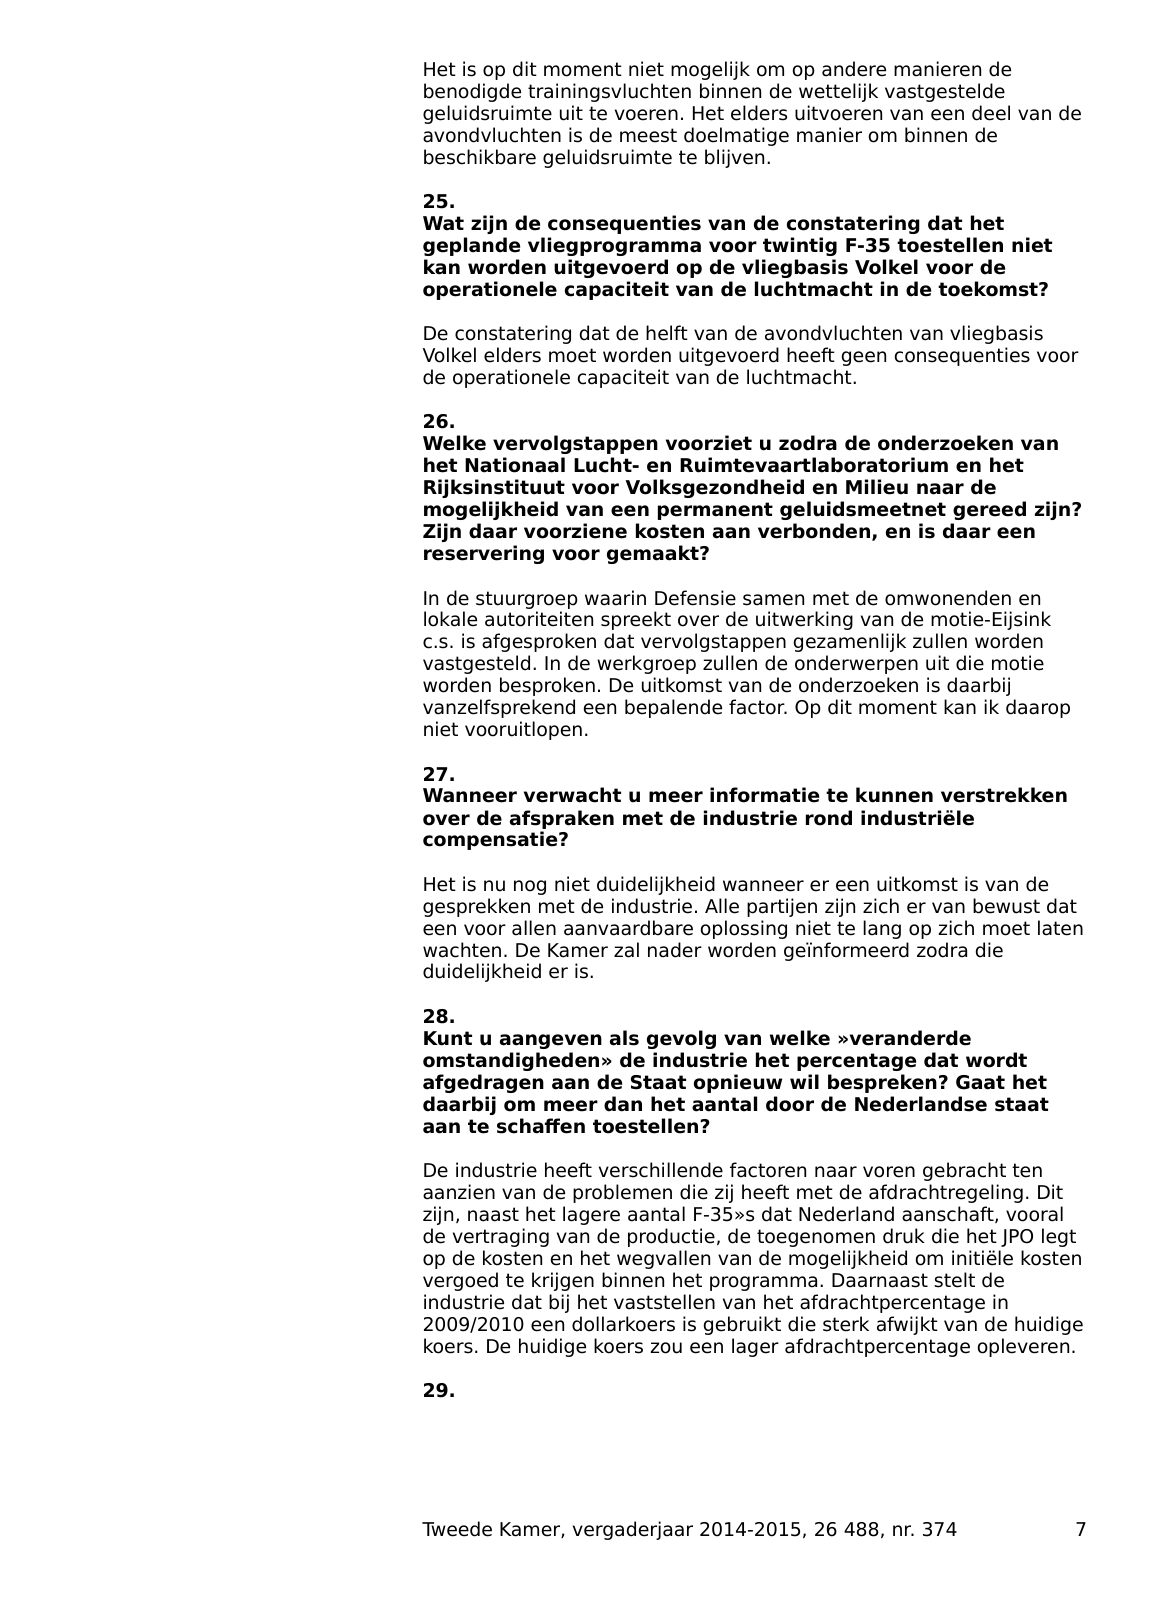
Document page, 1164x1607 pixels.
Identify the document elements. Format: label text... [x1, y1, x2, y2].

text De constatering dat de helft van de avondvluchten van vliegbasis Volkel elders moet worden uitgevoerd heeft geen consequenties voor de operationele capaciteit van de luchtmacht. [422, 323, 1087, 389]
text De industrie heeft verschillende factoren naar voren gebracht ten aanzien van de problemen die zij heeft met de afdrachtregeling. Dit zijn, naast het lagere aantal F-35»s dat Nederland aanschaft, vooral de vertraging van de productie, de toegenomen druk die het JPO legt op de kosten en het wegvallen van de mogelijkheid om initiële kosten vergoed te krijgen binnen het programma. Daarnaast stelt de industrie dat bij het vaststellen van het afdrachtpercentage in 2009/2010 een dollarkoers is gebruikt die sterk afwijkt van de huidige koers. De huidige koers zou een lager afdrachtpercentage opleveren. [422, 1160, 1087, 1357]
text In de stuurgroep waarin Defensie samen met de omwonenden en lokale autoriteiten spreekt over de uitwerking van de motie-Eijsink c.s. is afgesproken dat vervolgstappen gezamenlijk zullen worden vastgesteld. In de werkgroep zullen de onderwerpen uit die motie worden besproken. De uitkomst van de onderzoeken is daarbij vanzelfsprekend een bepalende factor. Op dit moment kan ik daarop niet vooruitlopen. [422, 587, 1087, 741]
text Het is op dit moment niet mogelijk om op andere manieren de benodigde trainingsvluchten binnen de wettelijk vastgestelde geluidsruimte uit te voeren. Het elders uitvoeren van een deel van de avondvluchten is de meest doelmatige manier om binnen de beschikbare geluidsruimte te blijven. [422, 59, 1087, 169]
text Het is nu nog niet duidelijkheid wanneer er een uitkomst is van de gesprekken met de industrie. Alle partijen zijn zich er van bewust dat een voor allen aanvaardbare oplossing niet te lang op zich moet laten wachten. De Kamer zal nader worden geïnformeerd zodra die duidelijkheid er is. [422, 873, 1087, 983]
text Wat zijn de consequenties van de constatering dat het geplande vliegprogramma voor twintig F-35 toestellen niet kan worden uitgevoerd op de vliegbasis Volkel voor de operationele capaciteit van de luchtmacht in de toekomst? [422, 213, 1087, 301]
text 28. [422, 1006, 1087, 1028]
text 27. [422, 763, 1087, 785]
text Wanneer verwacht u meer informatie te kunnen verstrekken over de afspraken met de industrie rond industriële compensatie? [422, 785, 1087, 851]
text 26. [422, 411, 1087, 433]
text 25. [422, 191, 1087, 213]
text Welke vervolgstappen voorziet u zodra de onderzoeken van het Nationaal Lucht- en Ruimtevaartlaboratorium en het Rijksinstituut voor Volksgezondheid en Milieu naar de mogelijkheid van een permanent geluidsmeetnet gereed zijn? Zijn daar voorziene kosten aan verbonden, en is daar een reservering voor gemaakt? [422, 433, 1087, 565]
text Kunt u aangeven als gevolg van welke »veranderde omstandigheden» de industrie het percentage dat wordt afgedragen aan de Staat opnieuw wil bespreken? Gaat het daarbij om meer dan het aantal door de Nederlandse staat aan te schaffen toestellen? [422, 1028, 1087, 1137]
text 29. [422, 1380, 1087, 1402]
